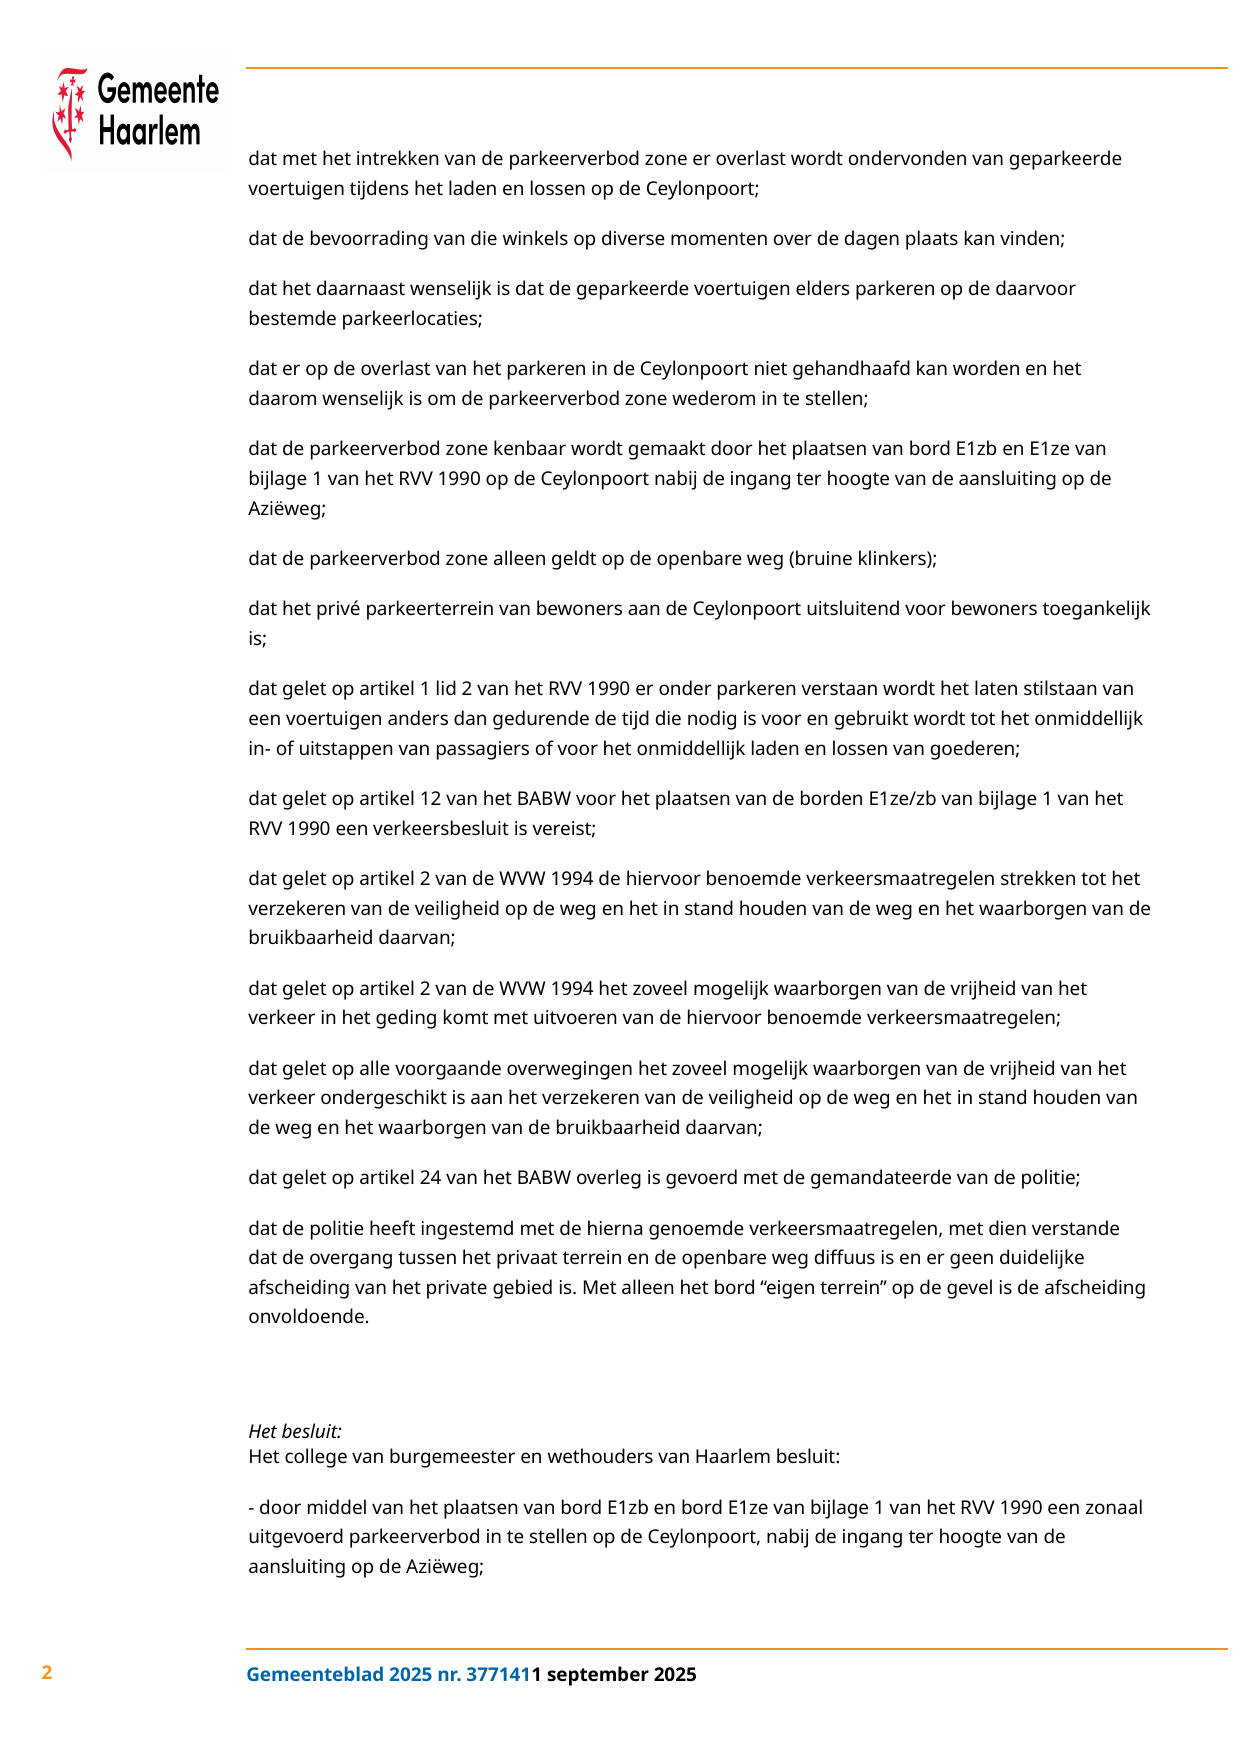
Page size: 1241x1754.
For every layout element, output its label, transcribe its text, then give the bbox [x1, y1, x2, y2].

text dat gelet op artikel 2 van de WVW 1994 het zoveel mogelijk waarborgen van de vrijheid van het verkeer in het geding komt met uitvoeren van de hiervoor benoemde verkeersmaatregelen; [248, 975, 1152, 1030]
text dat de politie heeft ingestemd met de hierna genoemde verkeersmaatregelen, met dien verstande dat de overgang tussen het privaat terrein en de openbare weg diffuus is en er geen duidelijke afscheiding van het private gebied is. Met alleen het bord “eigen terrein” op de gevel is de afscheiding onvoldoende. [248, 1215, 1152, 1329]
text dat het privé parkeerterrein van bewoners aan de Ceylonpoort uitsluitend voor bewoners toegankelijk is; [248, 596, 1152, 651]
text dat de parkeerverbod zone kenbaar wordt gemaakt door het plaatsen van bord E1zb en E1ze van bijlage 1 van het RVV 1990 op de Ceylonpoort nabij de ingang ter hoogte van de aansluiting op de Aziëweg; [248, 436, 1152, 521]
text dat gelet op alle voorgaande overwegingen het zoveel mogelijk waarborgen van de vrijheid van het verkeer ondergeschikt is aan het verzekeren van de veiligheid op de weg en het in stand houden van de weg en het waarborgen van de bruikbaarheid daarvan; [248, 1055, 1152, 1140]
text dat gelet op artikel 2 van de WVW 1994 de hiervoor benoemde verkeersmaatregelen strekken tot het verzekeren van de veiligheid op de weg en het in stand houden van de weg en het waarborgen van de bruikbaarheid daarvan; [248, 865, 1152, 950]
text dat gelet op artikel 12 van het BABW voor het plaatsen van de borden E1ze/zb van bijlage 1 van het RVV 1990 een verkeersbesluit is vereist; [248, 785, 1152, 841]
text dat het daarnaast wenselijk is dat de geparkeerde voertuigen elders parkeren op de daarvoor bestemde parkeerlocaties; [248, 276, 1152, 331]
text - door middel van het plaatsen van bord E1zb en bord E1ze van bijlage 1 van het RVV 1990 een zonaal uitgevoerd parkeerverbod in te stellen op de Ceylonpoort, nabij de ingang ter hoogte van de aansluiting op de Aziëweg; [248, 1494, 1152, 1579]
text dat de bevoorrading van die winkels op diverse momenten over de dagen plaats kan vinden; [248, 225, 1152, 251]
text Het besluit: [248, 1418, 1152, 1444]
text dat er op de overlast van het parkeren in de Ceylonpoort niet gehandhaafd kan worden en het daarom wenselijk is om de parkeerverbod zone wederom in te stellen; [248, 356, 1152, 411]
text dat gelet op artikel 1 lid 2 van het RVV 1990 er onder parkeren verstaan wordt het laten stilstaan van een voertuigen anders dan gedurende de tijd die nodig is voor en gebruikt wordt tot het onmiddellijk in- of uitstappen van passagiers of voor het onmiddellijk laden en lossen van goederen; [248, 676, 1152, 761]
picture [41, 47, 231, 172]
text Het college van burgemeester en wethouders van Haarlem besluit: [248, 1444, 1152, 1469]
text dat gelet op artikel 24 van het BABW overleg is gevoerd met de gemandateerde van de politie; [248, 1164, 1152, 1190]
text dat met het intrekken van de parkeerverbod zone er overlast wordt ondervonden van geparkeerde voertuigen tijdens het laden en lossen op de Ceylonpoort; [248, 145, 1152, 201]
text dat de parkeerverbod zone alleen geldt op de openbare weg (bruine klinkers); [248, 545, 1152, 571]
